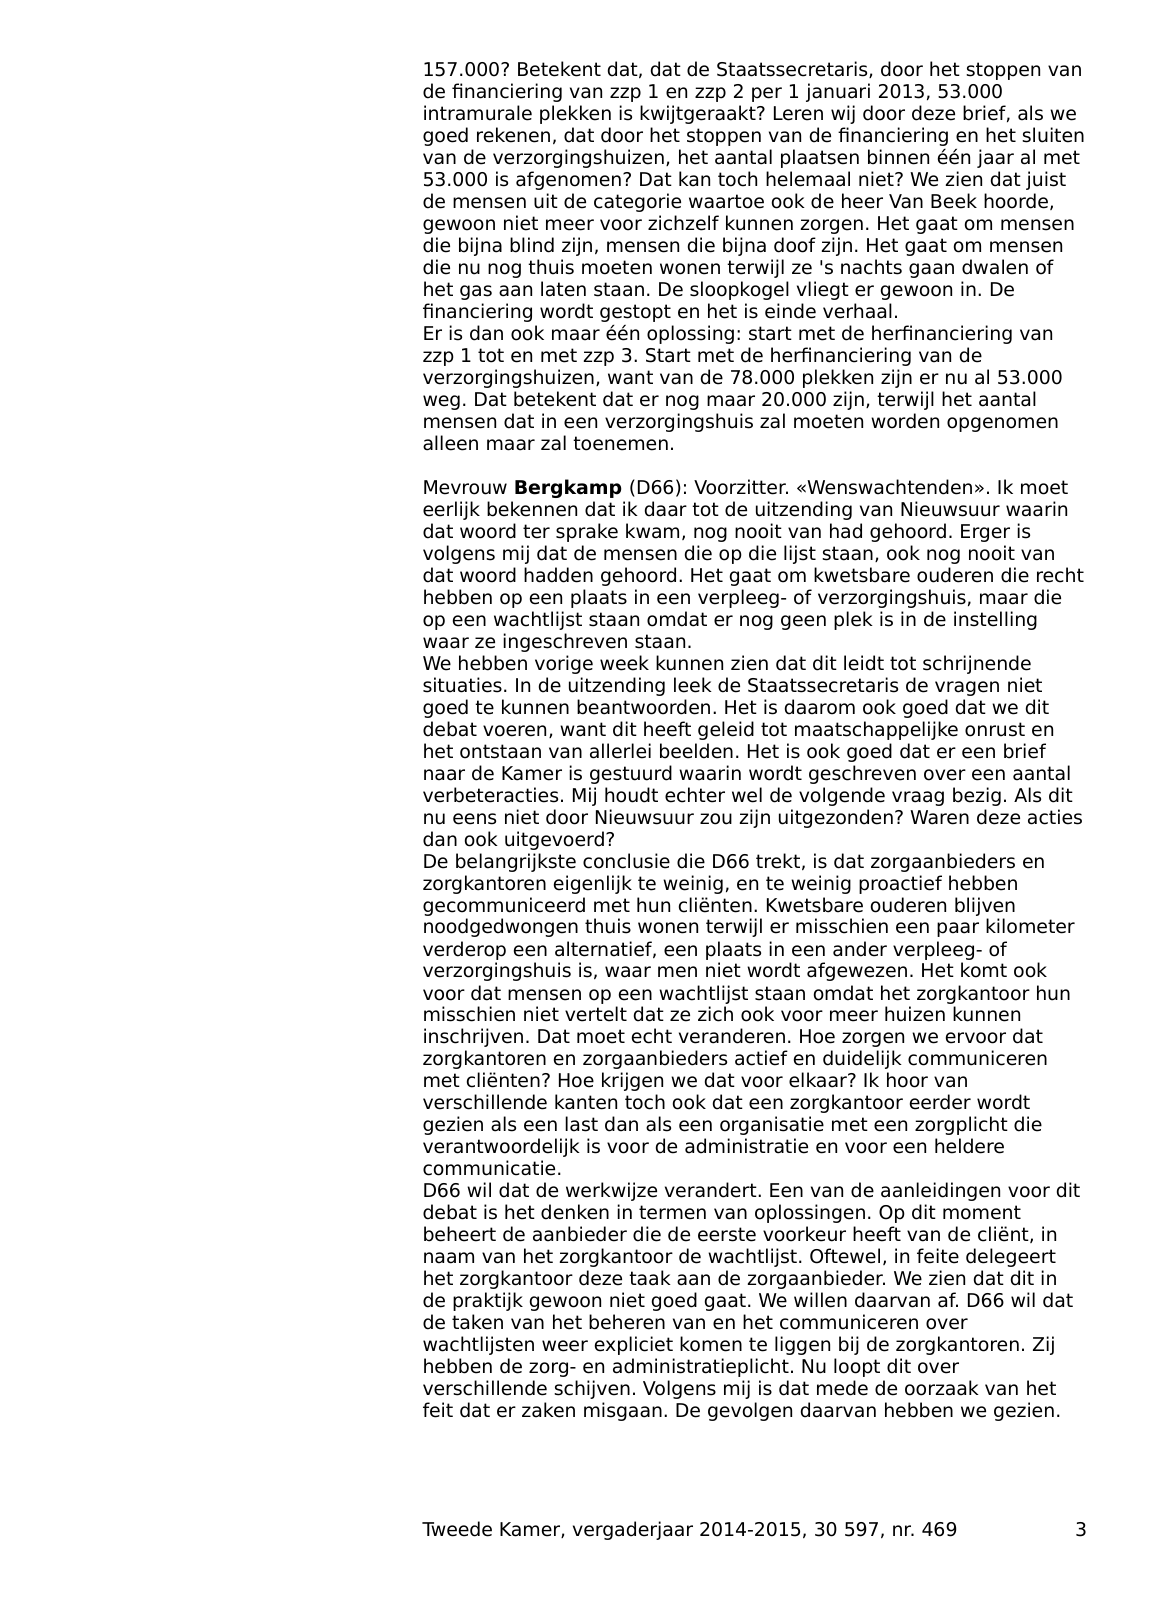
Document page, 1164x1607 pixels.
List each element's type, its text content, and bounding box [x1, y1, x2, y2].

text De belangrijkste conclusie die D66 trekt, is dat zorgaanbieders en zorgkantoren eigenlijk te weinig, en te weinig proactief hebben gecommuniceerd met hun cliënten. Kwetsbare ouderen blijven noodgedwongen thuis wonen terwijl er misschien een paar kilometer verderop een alternatief, een plaats in een ander verpleeg- of verzorgingshuis is, waar men niet wordt afgewezen. Het komt ook voor dat mensen op een wachtlijst staan omdat het zorgkantoor hun misschien niet vertelt dat ze zich ook voor meer huizen kunnen inschrijven. Dat moet echt veranderen. Hoe zorgen we ervoor dat zorgkantoren en zorgaanbieders actief en duidelijk communiceren met cliënten? Hoe krijgen we dat voor elkaar? Ik hoor van verschillende kanten toch ook dat een zorgkantoor eerder wordt gezien als een last dan als een organisatie met een zorgplicht die verantwoordelijk is voor de administratie en voor een heldere communicatie. [422, 851, 1087, 1180]
text 157.000? Betekent dat, dat de Staatssecretaris, door het stoppen van de financiering van zzp 1 en zzp 2 per 1 januari 2013, 53.000 intramurale plekken is kwijtgeraakt? Leren wij door deze brief, als we goed rekenen, dat door het stoppen van de financiering en het sluiten van de verzorgingshuizen, het aantal plaatsen binnen één jaar al met 53.000 is afgenomen? Dat kan toch helemaal niet? We zien dat juist de mensen uit de categorie waartoe ook de heer Van Beek hoorde, gewoon niet meer voor zichzelf kunnen zorgen. Het gaat om mensen die bijna blind zijn, mensen die bijna doof zijn. Het gaat om mensen die nu nog thuis moeten wonen terwijl ze 's nachts gaan dwalen of het gas aan laten staan. De sloopkogel vliegt er gewoon in. De financiering wordt gestopt en het is einde verhaal. [422, 59, 1087, 323]
text We hebben vorige week kunnen zien dat dit leidt tot schrijnende situaties. In de uitzending leek de Staatssecretaris de vragen niet goed te kunnen beantwoorden. Het is daarom ook goed dat we dit debat voeren, want dit heeft geleid tot maatschappelijke onrust en het ontstaan van allerlei beelden. Het is ook goed dat er een brief naar de Kamer is gestuurd waarin wordt geschreven over een aantal verbeteracties. Mij houdt echter wel de volgende vraag bezig. Als dit nu eens niet door Nieuwsuur zou zijn uitgezonden? Waren deze acties dan ook uitgevoerd? [422, 653, 1087, 851]
text D66 wil dat de werkwijze verandert. Een van de aanleidingen voor dit debat is het denken in termen van oplossingen. Op dit moment beheert de aanbieder die de eerste voorkeur heeft van de cliënt, in naam van het zorgkantoor de wachtlijst. Oftewel, in feite delegeert het zorgkantoor deze taak aan de zorgaanbieder. We zien dat dit in de praktijk gewoon niet goed gaat. We willen daarvan af. D66 wil dat de taken van het beheren van en het communiceren over wachtlijsten weer expliciet komen te liggen bij de zorgkantoren. Zij hebben de zorg- en administratieplicht. Nu loopt dit over verschillende schijven. Volgens mij is dat mede de oorzaak van het feit dat er zaken misgaan. De gevolgen daarvan hebben we gezien. [422, 1180, 1087, 1422]
text Er is dan ook maar één oplossing: start met de herfinanciering van zzp 1 tot en met zzp 3. Start met de herfinanciering van de verzorgingshuizen, want van de 78.000 plekken zijn er nu al 53.000 weg. Dat betekent dat er nog maar 20.000 zijn, terwijl het aantal mensen dat in een verzorgingshuis zal moeten worden opgenomen alleen maar zal toenemen. [422, 323, 1087, 455]
text Mevrouw Bergkamp (D66): Voorzitter. «Wenswachtenden». Ik moet eerlijk bekennen dat ik daar tot de uitzending van Nieuwsuur waarin dat woord ter sprake kwam, nog nooit van had gehoord. Erger is volgens mij dat de mensen die op die lijst staan, ook nog nooit van dat woord hadden gehoord. Het gaat om kwetsbare ouderen die recht hebben op een plaats in een verpleeg- of verzorgingshuis, maar die op een wachtlijst staan omdat er nog geen plek is in de instelling waar ze ingeschreven staan. [422, 477, 1087, 653]
